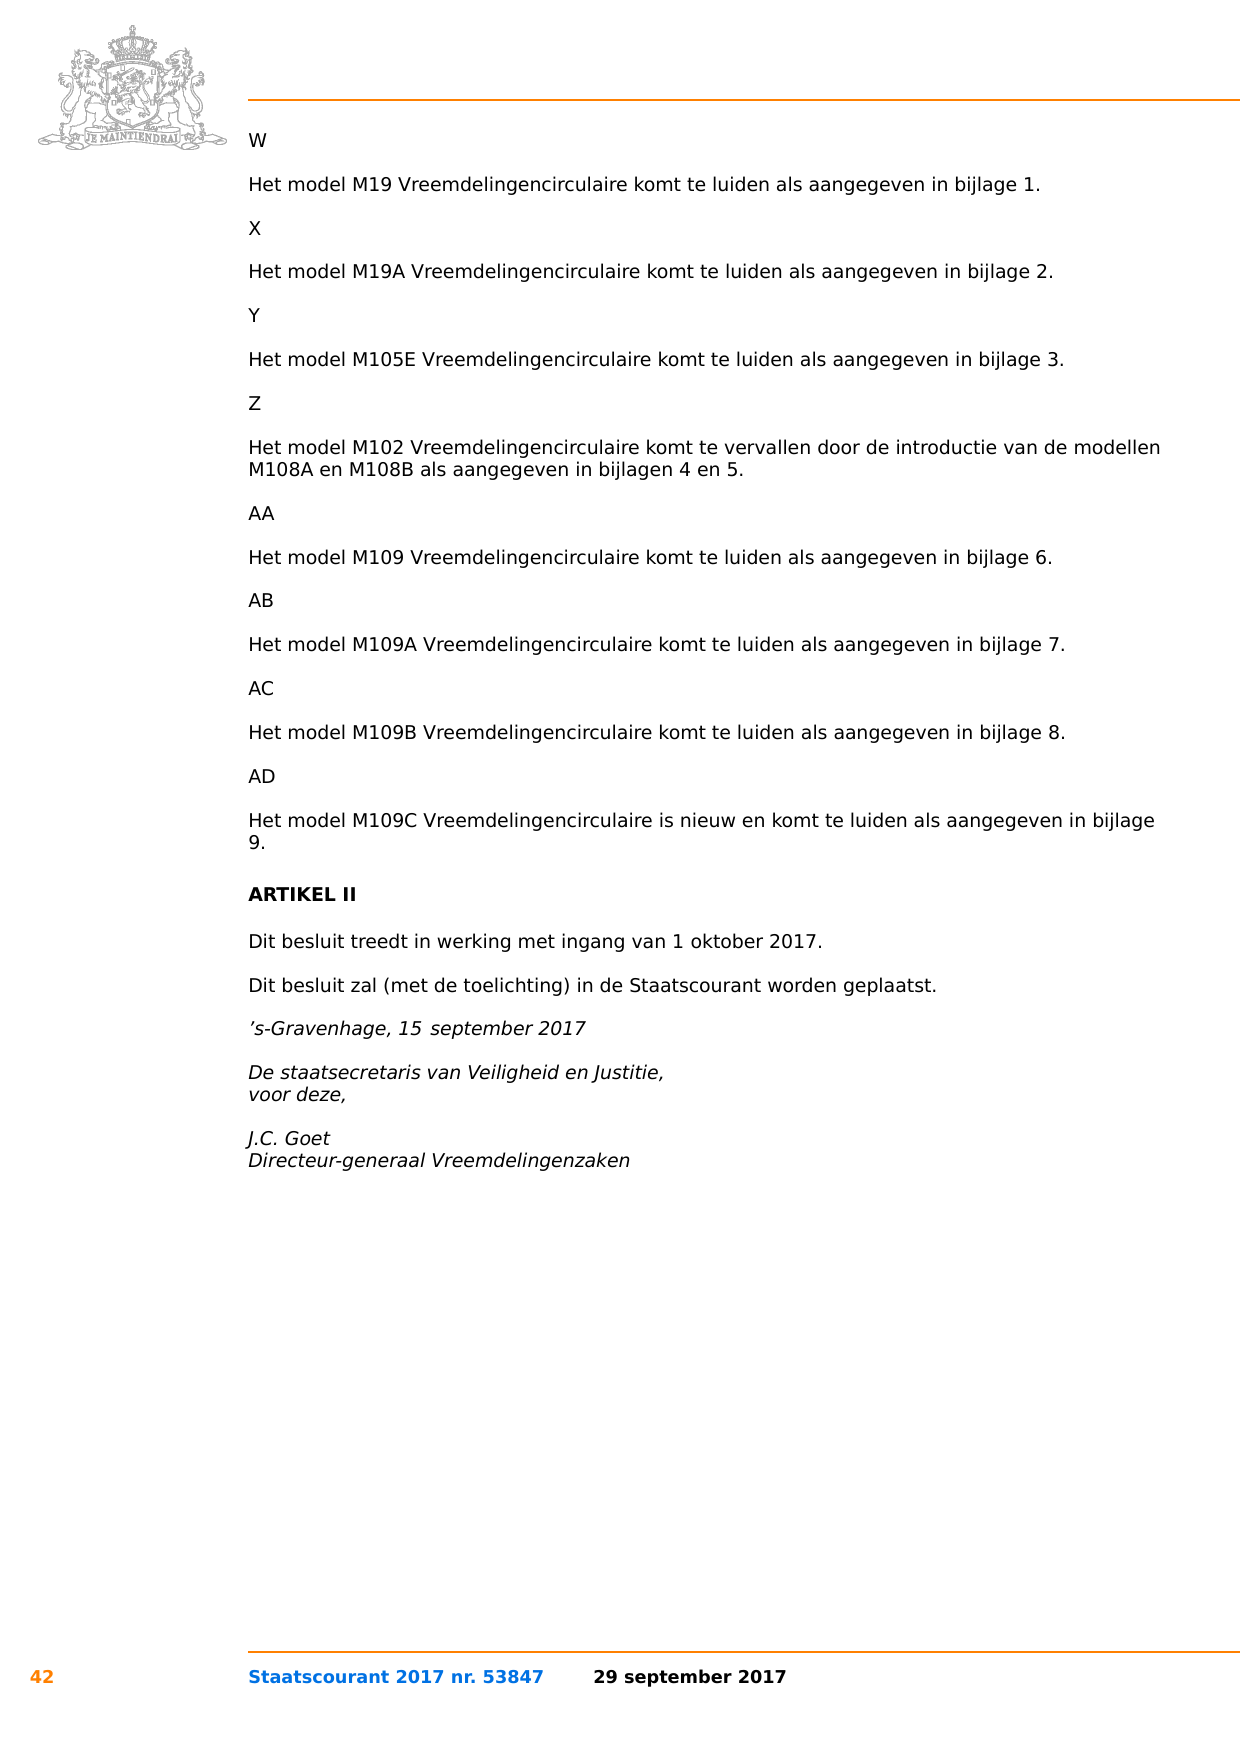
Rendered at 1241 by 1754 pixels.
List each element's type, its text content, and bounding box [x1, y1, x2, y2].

text Het model M109B Vreemdelingencirculaire komt te luiden als aangegeven in bijlage 8. [248, 722, 1163, 744]
text Dit besluit treedt in werking met ingang van 1 oktober 2017. [248, 931, 1163, 953]
text Het model M19 Vreemdelingencirculaire komt te luiden als aangegeven in bijlage 1. [248, 174, 1163, 196]
text Het model M109A Vreemdelingencirculaire komt te luiden als aangegeven in bijlage 7. [248, 634, 1163, 656]
text Het model M102 Vreemdelingencirculaire komt te vervallen door de introductie van de modellen M108A en M108B als aangegeven in bijlagen 4 en 5. [248, 437, 1163, 481]
text ’s-Gravenhage, 15 september 2017 [248, 1018, 1163, 1040]
text AB [248, 590, 1163, 612]
text AC [248, 678, 1163, 700]
text Y [248, 305, 1163, 327]
text Het model M105E Vreemdelingencirculaire komt te luiden als aangegeven in bijlage 3. [248, 349, 1163, 371]
picture [38, 25, 227, 150]
text W [248, 130, 1163, 152]
text De staatsecretaris van Veiligheid en Justitie, voor deze, J.C. Goet Directeur-generaal Vreemdelingenzaken [248, 1062, 1163, 1172]
text Het model M19A Vreemdelingencirculaire komt te luiden als aangegeven in bijlage 2. [248, 261, 1163, 283]
subtitle ARTIKEL II [248, 884, 1163, 906]
text Z [248, 393, 1163, 415]
text AA [248, 503, 1163, 525]
text AD [248, 766, 1163, 788]
text X [248, 218, 1163, 239]
text Het model M109 Vreemdelingencirculaire komt te luiden als aangegeven in bijlage 6. [248, 547, 1163, 568]
text Dit besluit zal (met de toelichting) in de Staatscourant worden geplaatst. [248, 974, 1163, 996]
text Het model M109C Vreemdelingencirculaire is nieuw en komt te luiden als aangegeven in bijlage 9. [248, 810, 1163, 854]
